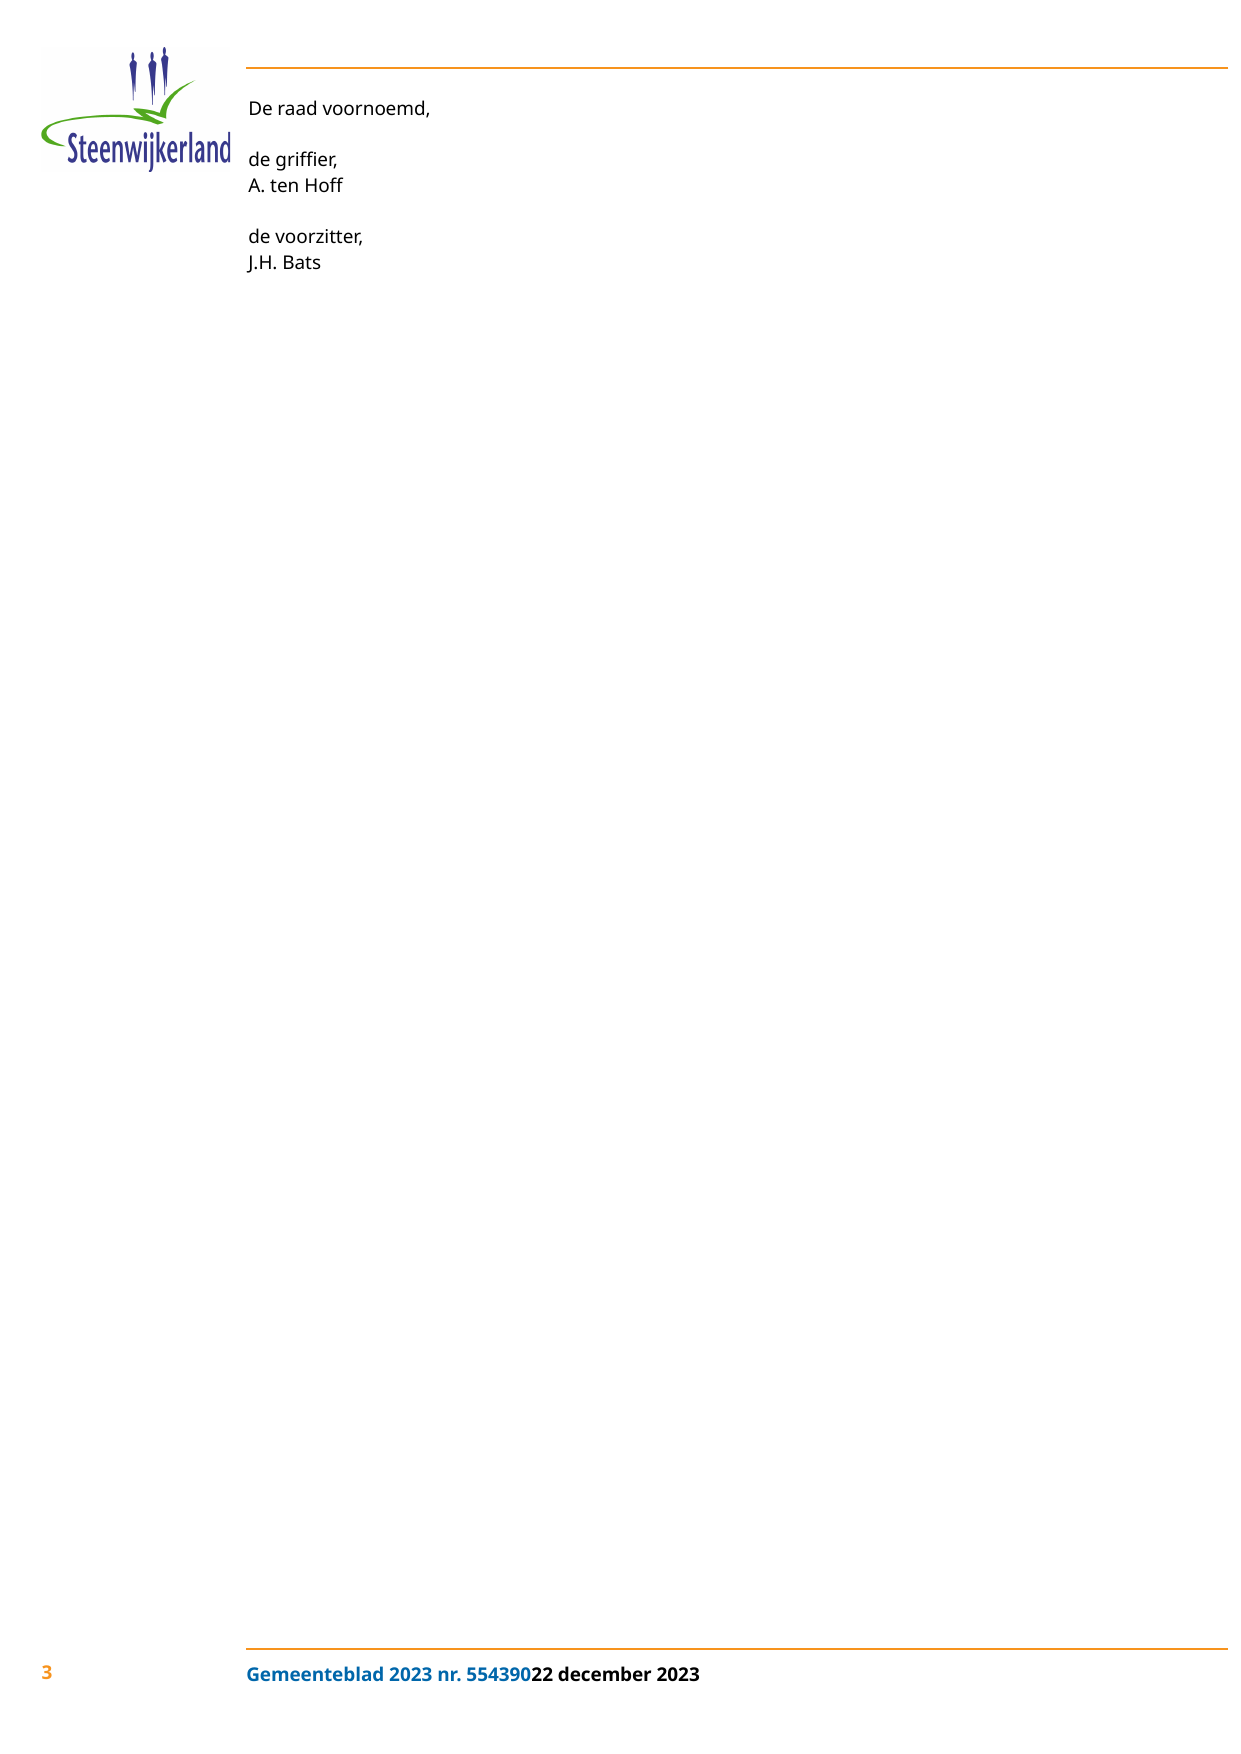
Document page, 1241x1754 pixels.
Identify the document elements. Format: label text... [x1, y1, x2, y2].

text De raad voornoemd, [248, 95, 1152, 121]
text de griffier, [248, 146, 1152, 172]
text A. ten Hoff [248, 172, 1152, 198]
text de voorzitter, [248, 223, 1152, 249]
text J.H. Bats [248, 249, 1152, 275]
picture [41, 47, 231, 172]
